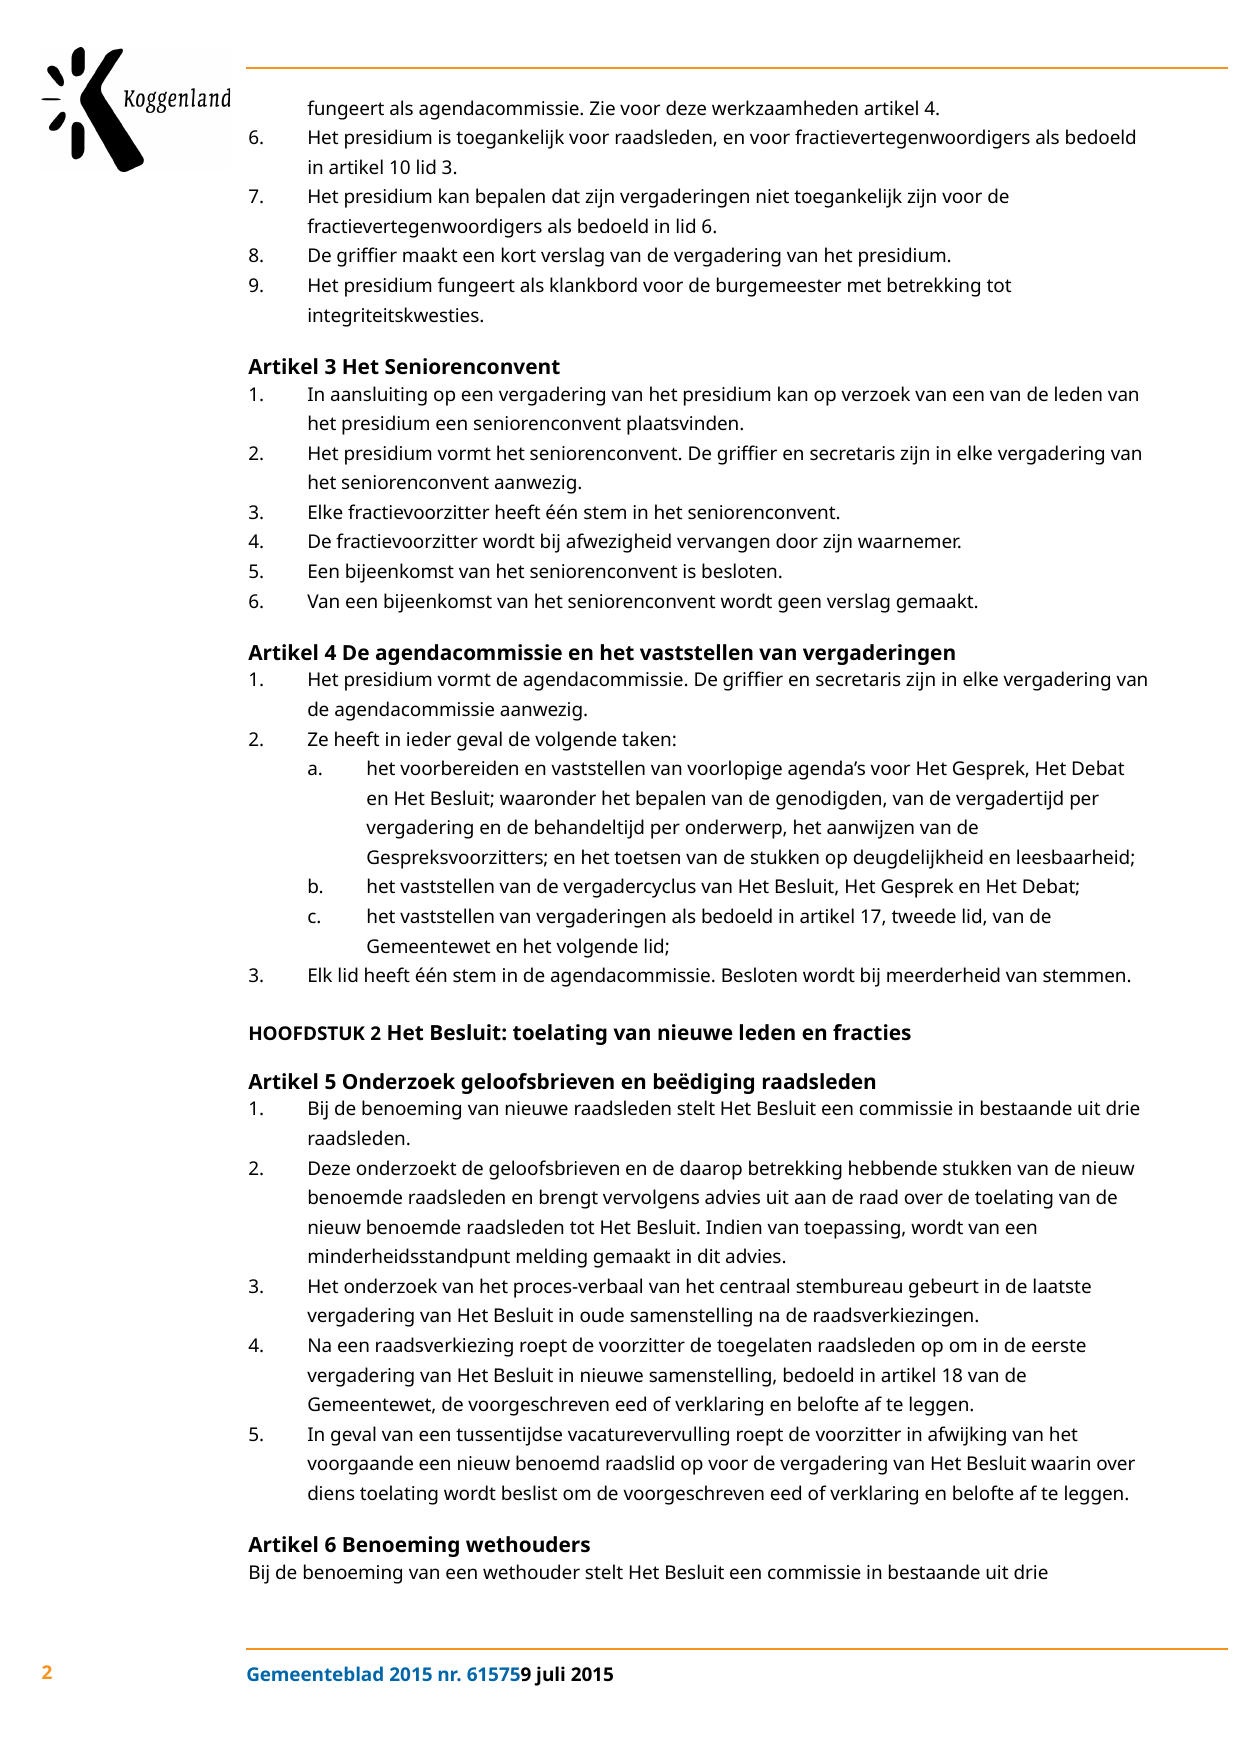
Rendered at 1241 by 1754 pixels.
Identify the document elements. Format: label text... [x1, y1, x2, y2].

text Artikel 6 Benoeming wethouders [248, 1531, 1152, 1559]
list De griffier maakt een kort verslag van de vergadering van het presidium. [248, 243, 1152, 268]
text Bij de benoeming van een wethouder stelt Het Besluit een commissie in bestaande uit drie [248, 1559, 1152, 1585]
list Na een raadsverkiezing roept de voorzitter de toegelaten raadsleden op om in de eerste vergadering van Het Besluit in nieuwe samenstelling, bedoeld in artikel 18 van de Gemeentewet, de voorgeschreven eed of verklaring en belofte af te leggen. [248, 1332, 1152, 1417]
list Het presidium fungeert als klankbord voor de burgemeester met betrekking tot integriteitskwesties. [248, 272, 1152, 328]
list Elke fractievoorzitter heeft één stem in het seniorenconvent. [248, 499, 1152, 525]
list Het onderzoek van het proces-verbaal van het centraal stembureau gebeurt in de laatste vergadering van Het Besluit in oude samenstelling na de raadsverkiezingen. [248, 1273, 1152, 1328]
list In geval van een tussentijdse vacaturevervulling roept de voorzitter in afwijking van het voorgaande een nieuw benoemd raadslid op voor de vergadering van Het Besluit waarin over diens toelating wordt beslist om de voorgeschreven eed of verklaring en belofte af te leggen. [248, 1421, 1152, 1506]
text Artikel 5 Onderzoek geloofsbrieven en beëdiging raadsleden [248, 1067, 1152, 1096]
list het vaststellen van vergaderingen als bedoeld in artikel 17, tweede lid, van de Gemeentewet en het volgende lid; [307, 903, 1152, 959]
list fungeert als agendacommissie. Zie voor deze werkzaamheden artikel 4. [248, 95, 1152, 121]
list Het presidium vormt de agendacommissie. De griffier en secretaris zijn in elke vergadering van de agendacommissie aanwezig. [248, 667, 1152, 722]
list De fractievoorzitter wordt bij afwezigheid vervangen door zijn waarnemer. [248, 529, 1152, 554]
list Het presidium kan bepalen dat zijn vergaderingen niet toegankelijk zijn voor de fractievertegenwoordigers als bedoeld in lid 6. [248, 183, 1152, 239]
list Bij de benoeming van nieuwe raadsleden stelt Het Besluit een commissie in bestaande uit drie raadsleden. [248, 1096, 1152, 1151]
picture [41, 47, 231, 172]
list Elk lid heeft één stem in de agendacommissie. Besloten wordt bij meerderheid van stemmen. [248, 962, 1152, 988]
text Artikel 4 De agendacommissie en het vaststellen van vergaderingen [248, 638, 1152, 667]
text HOOFDSTUK 2 Het Besluit: toelating van nieuwe leden en fracties [248, 1018, 1152, 1046]
list Het presidium vormt het seniorenconvent. De griffier en secretaris zijn in elke vergadering van het seniorenconvent aanwezig. [248, 440, 1152, 495]
text Artikel 3 Het Seniorenconvent [248, 352, 1152, 381]
list In aansluiting op een vergadering van het presidium kan op verzoek van een van de leden van het presidium een seniorenconvent plaatsvinden. [248, 381, 1152, 436]
list Een bijeenkomst van het seniorenconvent is besloten. [248, 558, 1152, 584]
list het voorbereiden en vaststellen van voorlopige agenda’s voor Het Gesprek, Het Debat en Het Besluit; waaronder het bepalen van de genodigden, van de vergadertijd per vergadering en de behandeltijd per onderwerp, het aanwijzen van de Gespreksvoorzitters; en het toetsen van de stukken op deugdelijkheid en leesbaarheid; [307, 755, 1152, 870]
list Ze heeft in ieder geval de volgende taken: [248, 726, 1152, 752]
list Deze onderzoekt de geloofsbrieven en de daarop betrekking hebbende stukken van de nieuw benoemde raadsleden en brengt vervolgens advies uit aan de raad over de toelating van de nieuw benoemde raadsleden tot Het Besluit. Indien van toepassing, wordt van een minderheidsstandpunt melding gemaakt in dit advies. [248, 1155, 1152, 1269]
list Het presidium is toegankelijk voor raadsleden, en voor fractievertegenwoordigers als bedoeld in artikel 10 lid 3. [248, 124, 1152, 180]
list Van een bijeenkomst van het seniorenconvent wordt geen verslag gemaakt. [248, 588, 1152, 613]
list het vaststellen van de vergadercyclus van Het Besluit, Het Gesprek en Het Debat; [307, 874, 1152, 899]
